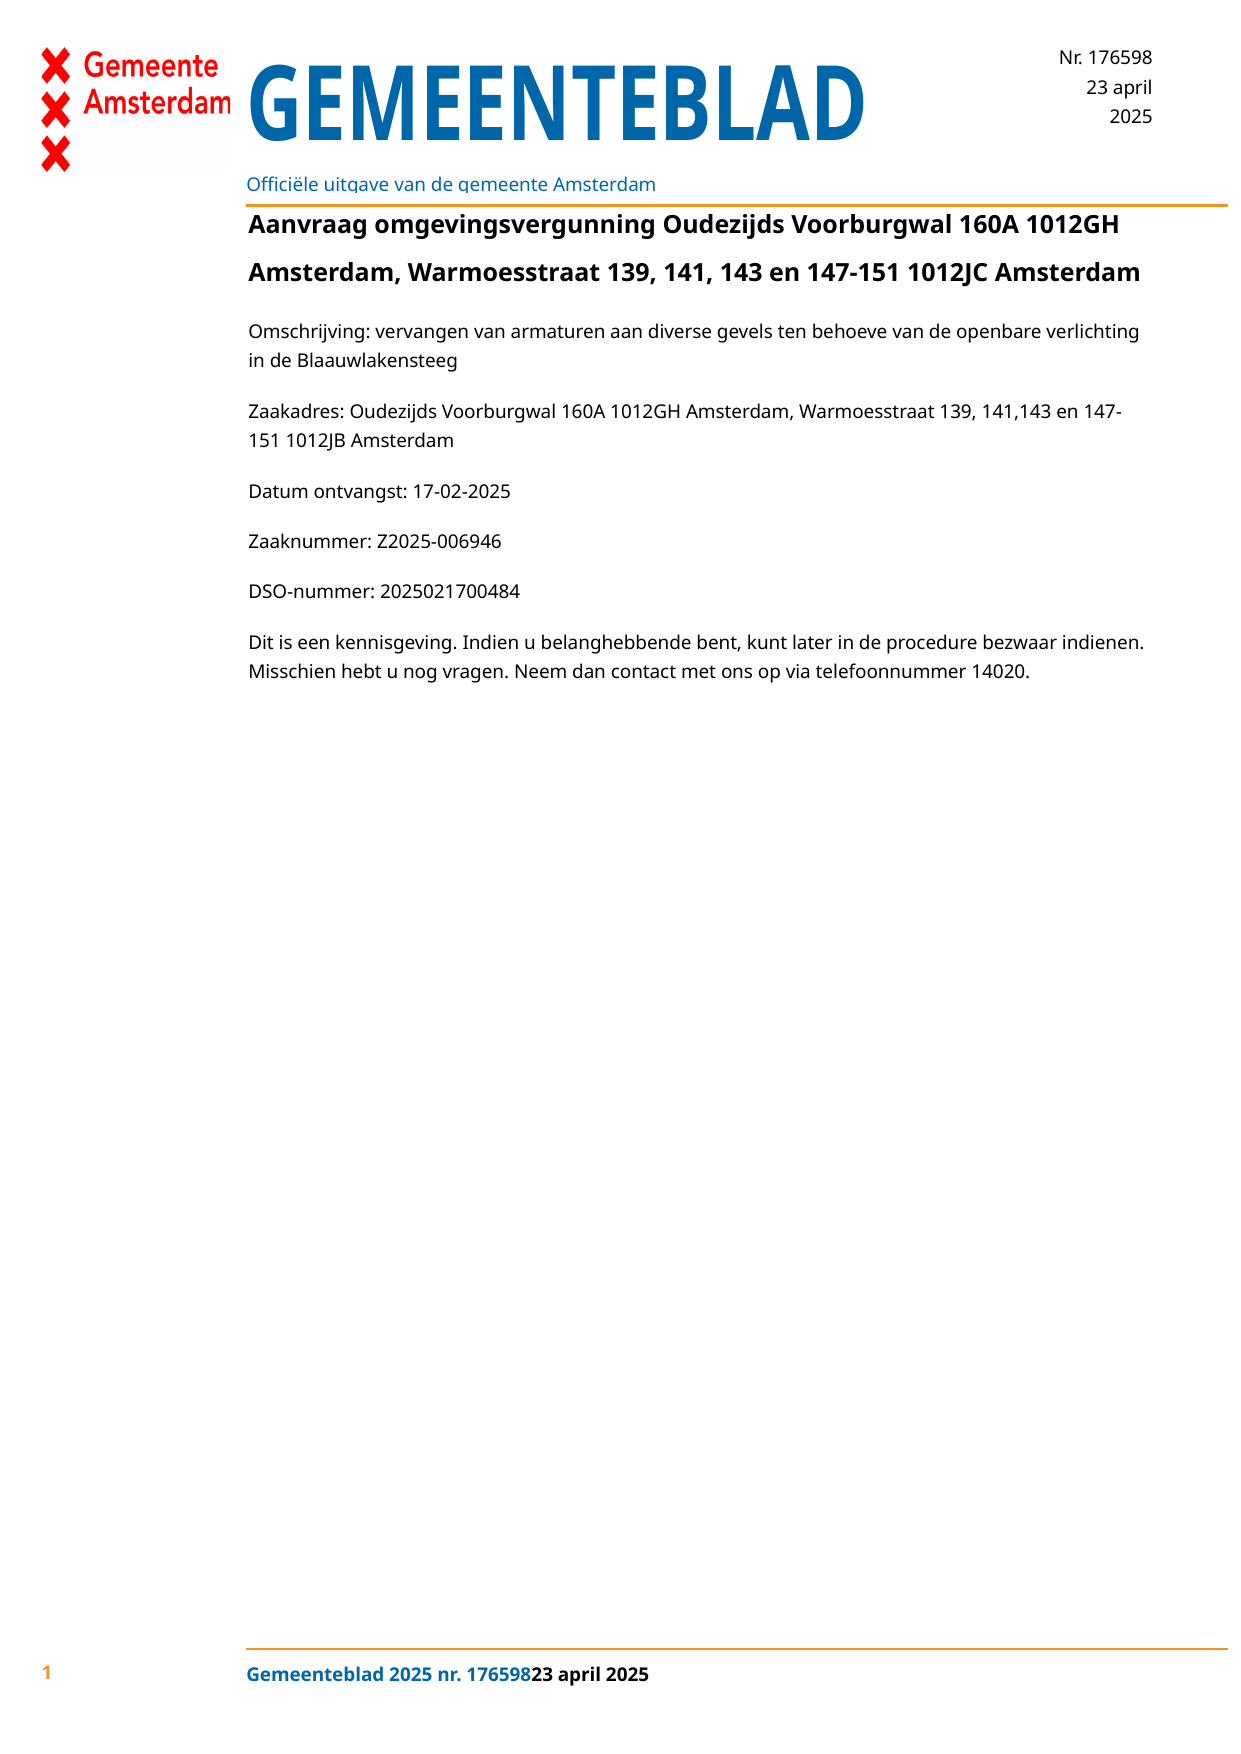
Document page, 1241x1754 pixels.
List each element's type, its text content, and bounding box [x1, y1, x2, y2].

text Zaaknummer: Z2025-006946 [248, 528, 1152, 554]
picture [41, 47, 231, 172]
text Zaakadres: Oudezijds Voorburgwal 160A 1012GH Amsterdam, Warmoesstraat 139, 141,143 en 147-151 1012JB Amsterdam [248, 398, 1152, 453]
text Omschrijving: vervangen van armaturen aan diverse gevels ten behoeve van de openbare verlichting in de Blaauwlakensteeg [248, 318, 1152, 373]
text Dit is een kennisgeving. Indien u belanghebbende bent, kunt later in de procedure bezwaar indienen. Misschien hebt u nog vragen. Neem dan contact met ons op via telefoonnummer 14020. [248, 629, 1152, 684]
text Datum ontvangst: 17-02-2025 [248, 478, 1152, 504]
text Aanvraag omgevingsvergunning Oudezijds Voorburgwal 160A 1012GH Amsterdam, Warmoesstraat 139, 141, 143 en 147-151 1012JC Amsterdam [248, 207, 1152, 288]
text DSO-nummer: 2025021700484 [248, 579, 1152, 604]
